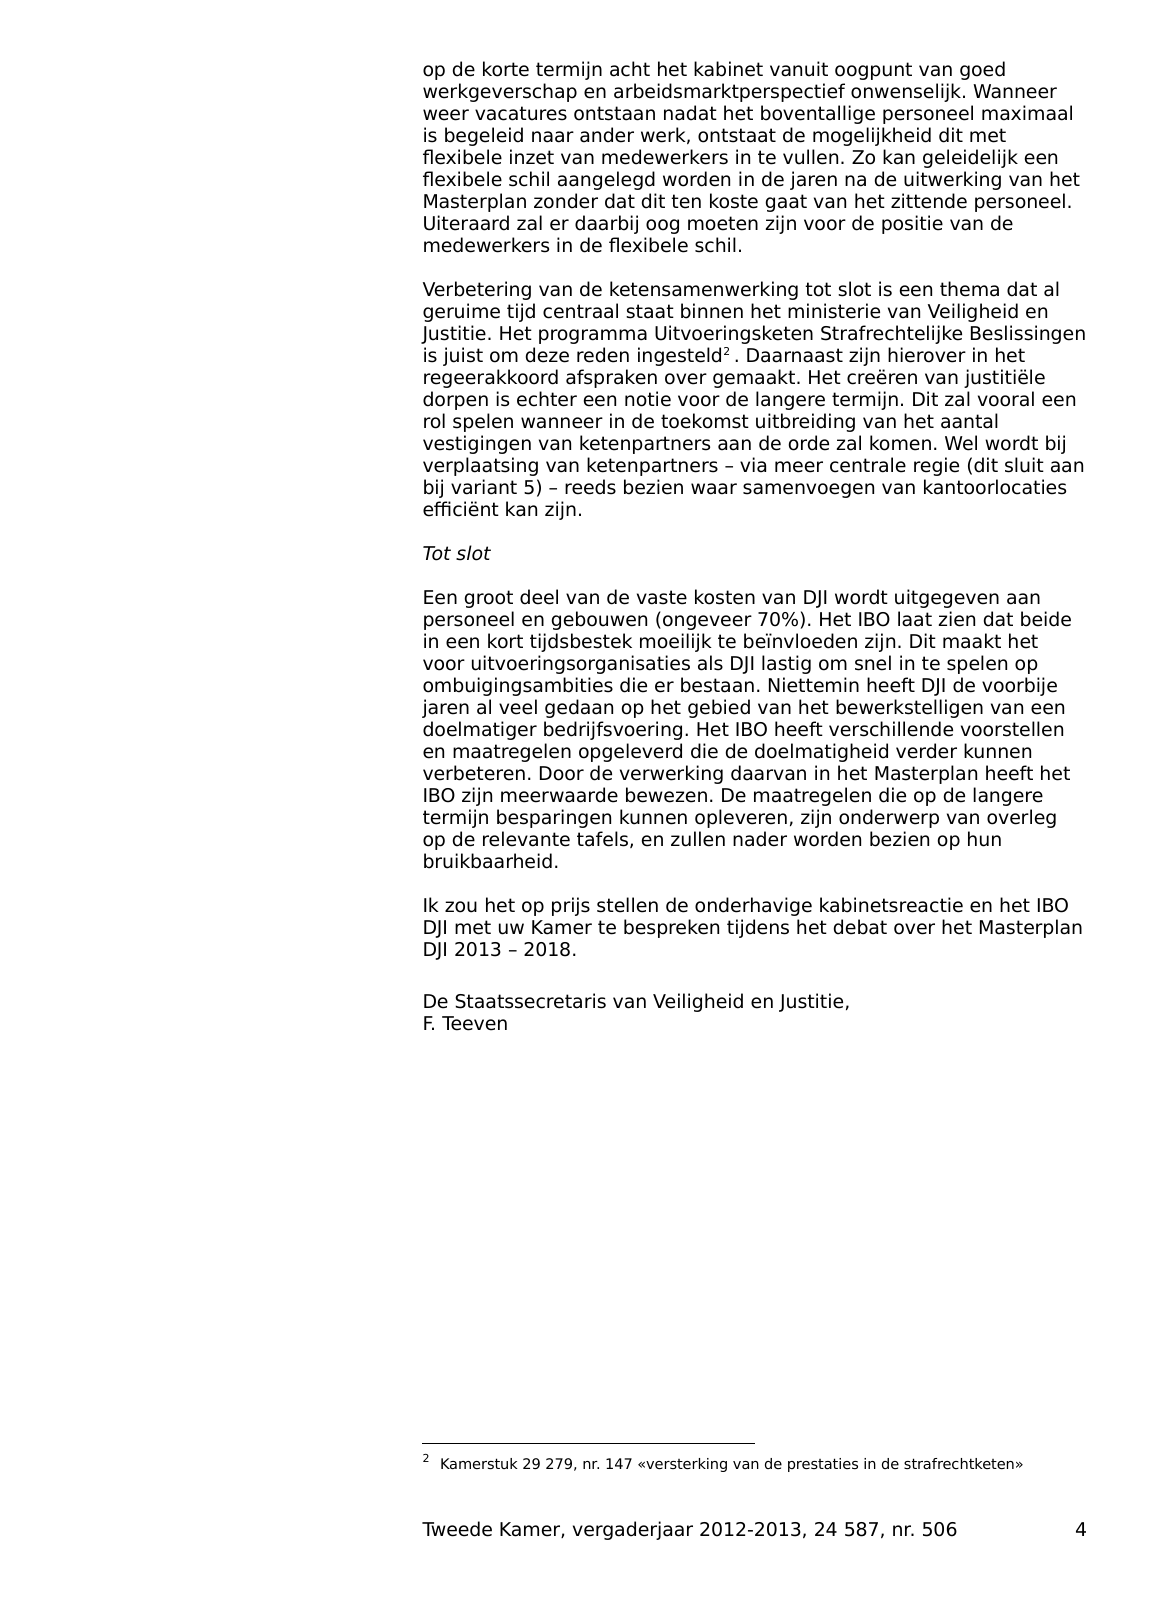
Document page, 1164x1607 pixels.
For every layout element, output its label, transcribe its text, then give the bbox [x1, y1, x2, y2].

text Verbetering van de ketensamenwerking tot slot is een thema dat al geruime tijd centraal staat binnen het ministerie van Veiligheid en Justitie. Het programma Uitvoeringsketen Strafrechtelijke Beslissingen is juist om deze reden ingesteld. Daarnaast zijn hierover in het regeerakkoord afspraken over gemaakt. Het creëren van justitiële dorpen is echter een notie voor de langere termijn. Dit zal vooral een rol spelen wanneer in de toekomst uitbreiding van het aantal vestigingen van ketenpartners aan de orde zal komen. Wel wordt bij verplaatsing van ketenpartners – via meer centrale regie (dit sluit aan bij variant 5) – reeds bezien waar samenvoegen van kantoorlocaties efficiënt kan zijn. [422, 279, 1087, 521]
text Een groot deel van de vaste kosten van DJI wordt uitgegeven aan personeel en gebouwen (ongeveer 70%). Het IBO laat zien dat beide in een kort tijdsbestek moeilijk te beïnvloeden zijn. Dit maakt het voor uitvoeringsorganisaties als DJI lastig om snel in te spelen op ombuigingsambities die er bestaan. Niettemin heeft DJI de voorbije jaren al veel gedaan op het gebied van het bewerkstelligen van een doelmatiger bedrijfsvoering. Het IBO heeft verschillende voorstellen en maatregelen opgeleverd die de doelmatigheid verder kunnen verbeteren. Door de verwerking daarvan in het Masterplan heeft het IBO zijn meerwaarde bewezen. De maatregelen die op de langere termijn besparingen kunnen opleveren, zijn onderwerp van overleg op de relevante tafels, en zullen nader worden bezien op hun bruikbaarheid. [422, 587, 1087, 873]
subtitle Tot slot [422, 543, 1087, 565]
text De Staatssecretaris van Veiligheid en Justitie, F. Teeven [422, 991, 1087, 1035]
text Ik zou het op prijs stellen de onderhavige kabinetsreactie en het IBO DJI met uw Kamer te bespreken tijdens het debat over het Masterplan DJI 2013 – 2018. [422, 895, 1087, 961]
text op de korte termijn acht het kabinet vanuit oogpunt van goed werkgeverschap en arbeidsmarktperspectief onwenselijk. Wanneer weer vacatures ontstaan nadat het boventallige personeel maximaal is begeleid naar ander werk, ontstaat de mogelijkheid dit met flexibele inzet van medewerkers in te vullen. Zo kan geleidelijk een flexibele schil aangelegd worden in de jaren na de uitwerking van het Masterplan zonder dat dit ten koste gaat van het zittende personeel. Uiteraard zal er daarbij oog moeten zijn voor de positie van de medewerkers in de flexibele schil. [422, 59, 1087, 257]
text Kamerstuk 29 279, nr. 147 «versterking van de prestaties in de strafrechtketen» [422, 1452, 1087, 1474]
